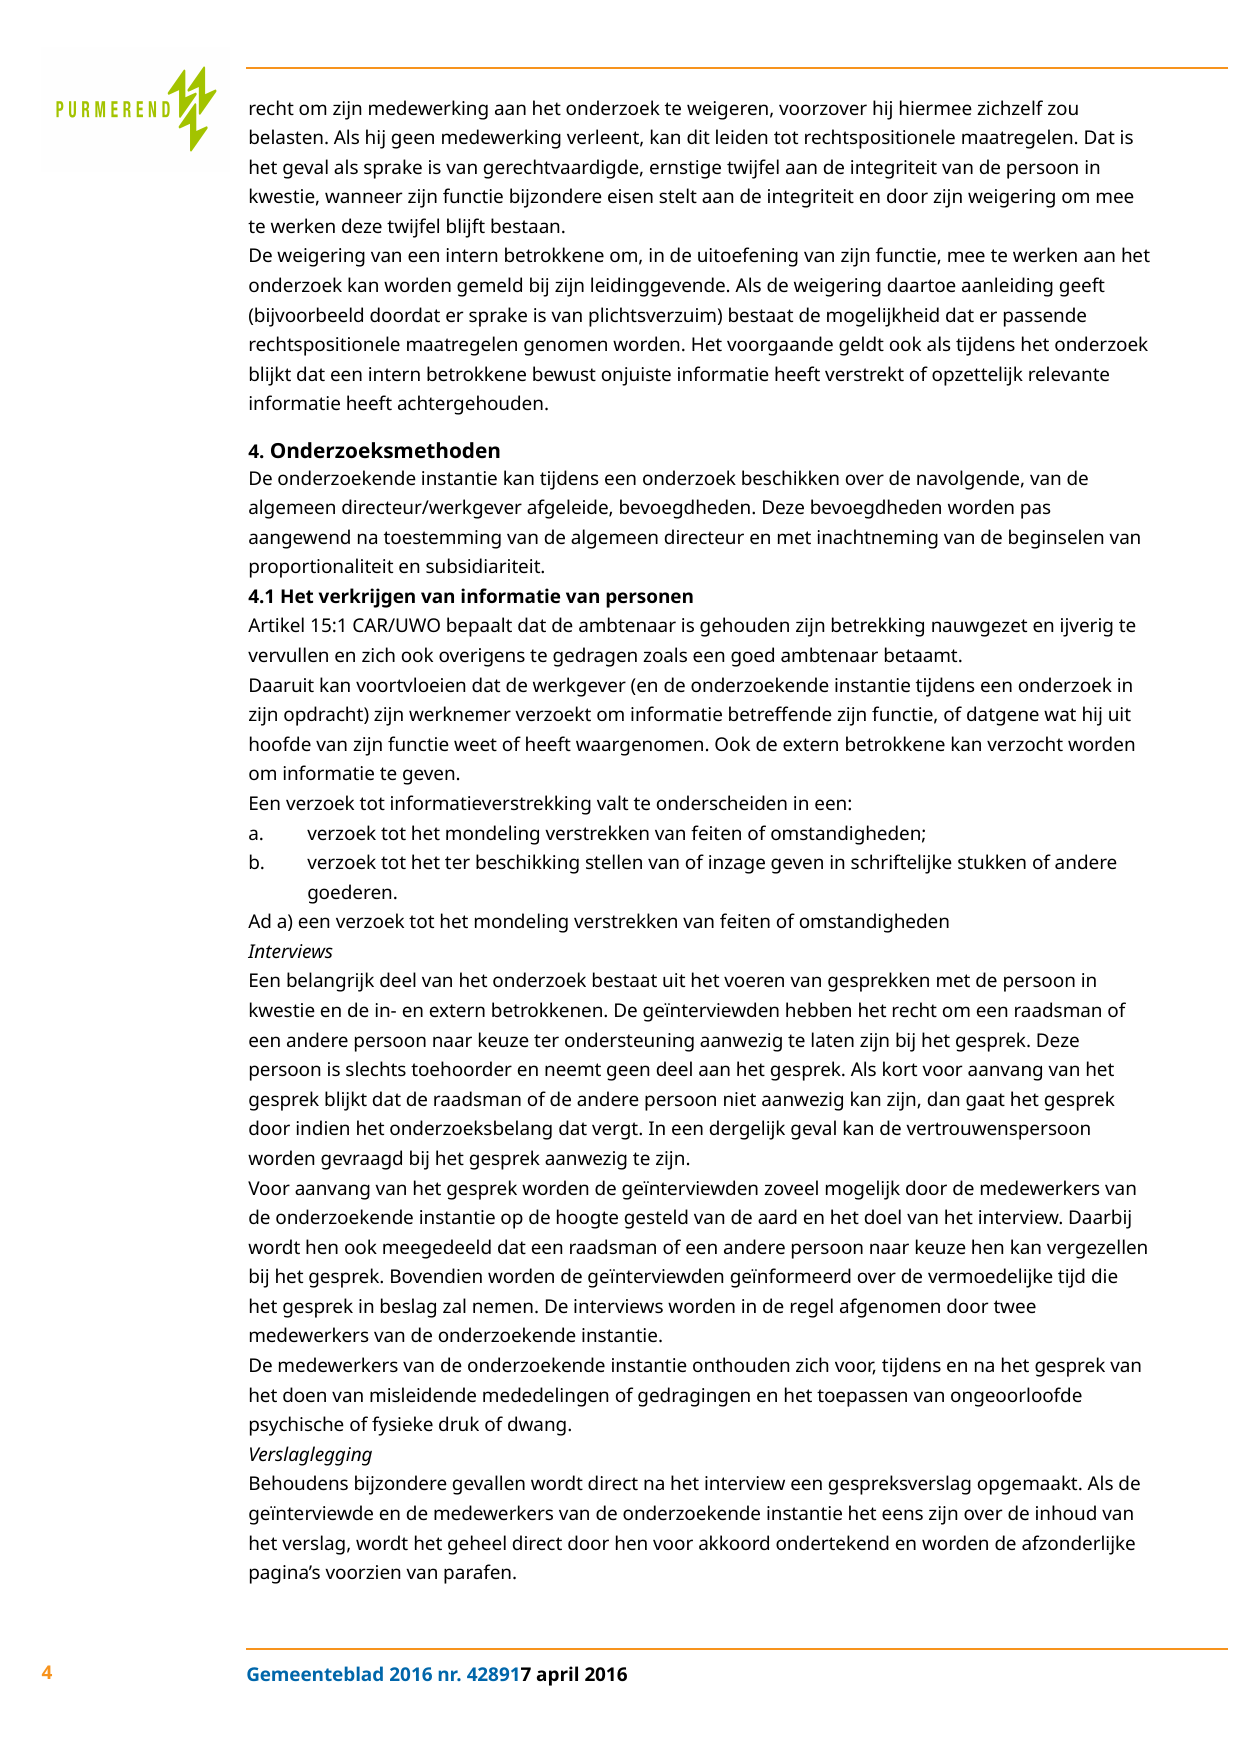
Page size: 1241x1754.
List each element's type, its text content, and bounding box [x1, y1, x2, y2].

text De medewerkers van de onderzoekende instantie onthouden zich voor, tijdens en na het gesprek van het doen van misleidende mededelingen of gedragingen en het toepassen van ongeoorloofde psychische of fysieke druk of dwang. [248, 1352, 1152, 1437]
text De onderzoekende instantie kan tijdens een onderzoek beschikken over de navolgende, van de algemeen directeur/werkgever afgeleide, bevoegdheden. Deze bevoegdheden worden pas aangewend na toestemming van de algemeen directeur en met inachtneming van de beginselen van proportionaliteit en subsidiariteit. [248, 465, 1152, 579]
text Verslaglegging [248, 1441, 1152, 1467]
text Behoudens bijzondere gevallen wordt direct na het interview een gespreksverslag opgemaakt. Als de geïnterviewde en de medewerkers van de onderzoekende instantie het eens zijn over de inhoud van het verslag, wordt het geheel direct door hen voor akkoord ondertekend en worden de afzonderlijke pagina’s voorzien van parafen. [248, 1471, 1152, 1585]
text Artikel 15:1 CAR/UWO bepaalt dat de ambtenaar is gehouden zijn betrekking nauwgezet en ijverig te vervullen en zich ook overigens te gedragen zoals een goed ambtenaar betaamt. [248, 613, 1152, 668]
text Daaruit kan voortvloeien dat de werkgever (en de onderzoekende instantie tijdens een onderzoek in zijn opdracht) zijn werknemer verzoekt om informatie betreffende zijn functie, of datgene wat hij uit hoofde van zijn functie weet of heeft waargenomen. Ook de extern betrokkene kan verzocht worden om informatie te geven. [248, 672, 1152, 786]
text Een belangrijk deel van het onderzoek bestaat uit het voeren van gesprekken met de persoon in kwestie en de in- en extern betrokkenen. De geïnterviewden hebben het recht om een raadsman of een andere persoon naar keuze ter ondersteuning aanwezig te laten zijn bij het gesprek. Deze persoon is slechts toehoorder en neemt geen deel aan het gesprek. Als kort voor aanvang van het gesprek blijkt dat de raadsman of de andere persoon niet aanwezig kan zijn, dan gaat het gesprek door indien het onderzoeksbelang dat vergt. In een dergelijk geval kan de vertrouwenspersoon worden gevraagd bij het gesprek aanwezig te zijn. [248, 968, 1152, 1171]
text Interviews [248, 938, 1152, 964]
text Voor aanvang van het gesprek worden de geïnterviewden zoveel mogelijk door de medewerkers van de onderzoekende instantie op de hoogte gesteld van de aard en het doel van het interview. Daarbij wordt hen ook meegedeeld dat een raadsman of een andere persoon naar keuze hen kan vergezellen bij het gesprek. Bovendien worden de geïnterviewden geïnformeerd over de vermoedelijke tijd die het gesprek in beslag zal nemen. De interviews worden in de regel afgenomen door twee medewerkers van de onderzoekende instantie. [248, 1175, 1152, 1348]
text Een verzoek tot informatieverstrekking valt te onderscheiden in een: [248, 790, 1152, 816]
text 4. Onderzoeksmethoden [248, 436, 1152, 465]
text 4.1 Het verkrijgen van informatie van personen [248, 583, 1152, 609]
list verzoek tot het ter beschikking stellen van of inzage geven in schriftelijke stukken of andere goederen. [248, 849, 1152, 904]
picture [41, 47, 231, 172]
list verzoek tot het mondeling verstrekken van feiten of omstandigheden; [248, 820, 1152, 845]
text Ad a) een verzoek tot het mondeling verstrekken van feiten of omstandigheden [248, 908, 1152, 934]
text De weigering van een intern betrokkene om, in de uitoefening van zijn functie, mee te werken aan het onderzoek kan worden gemeld bij zijn leidinggevende. Als de weigering daartoe aanleiding geeft (bijvoorbeeld doordat er sprake is van plichtsverzuim) bestaat de mogelijkheid dat er passende rechtspositionele maatregelen genomen worden. Het voorgaande geldt ook als tijdens het onderzoek blijkt dat een intern betrokkene bewust onjuiste informatie heeft verstrekt of opzettelijk relevante informatie heeft achtergehouden. [248, 243, 1152, 416]
text recht om zijn medewerking aan het onderzoek te weigeren, voorzover hij hiermee zichzelf zou belasten. Als hij geen medewerking verleent, kan dit leiden tot rechtspositionele maatregelen. Dat is het geval als sprake is van gerechtvaardigde, ernstige twijfel aan de integriteit van de persoon in kwestie, wanneer zijn functie bijzondere eisen stelt aan de integriteit en door zijn weigering om mee te werken deze twijfel blijft bestaan. [248, 95, 1152, 239]
